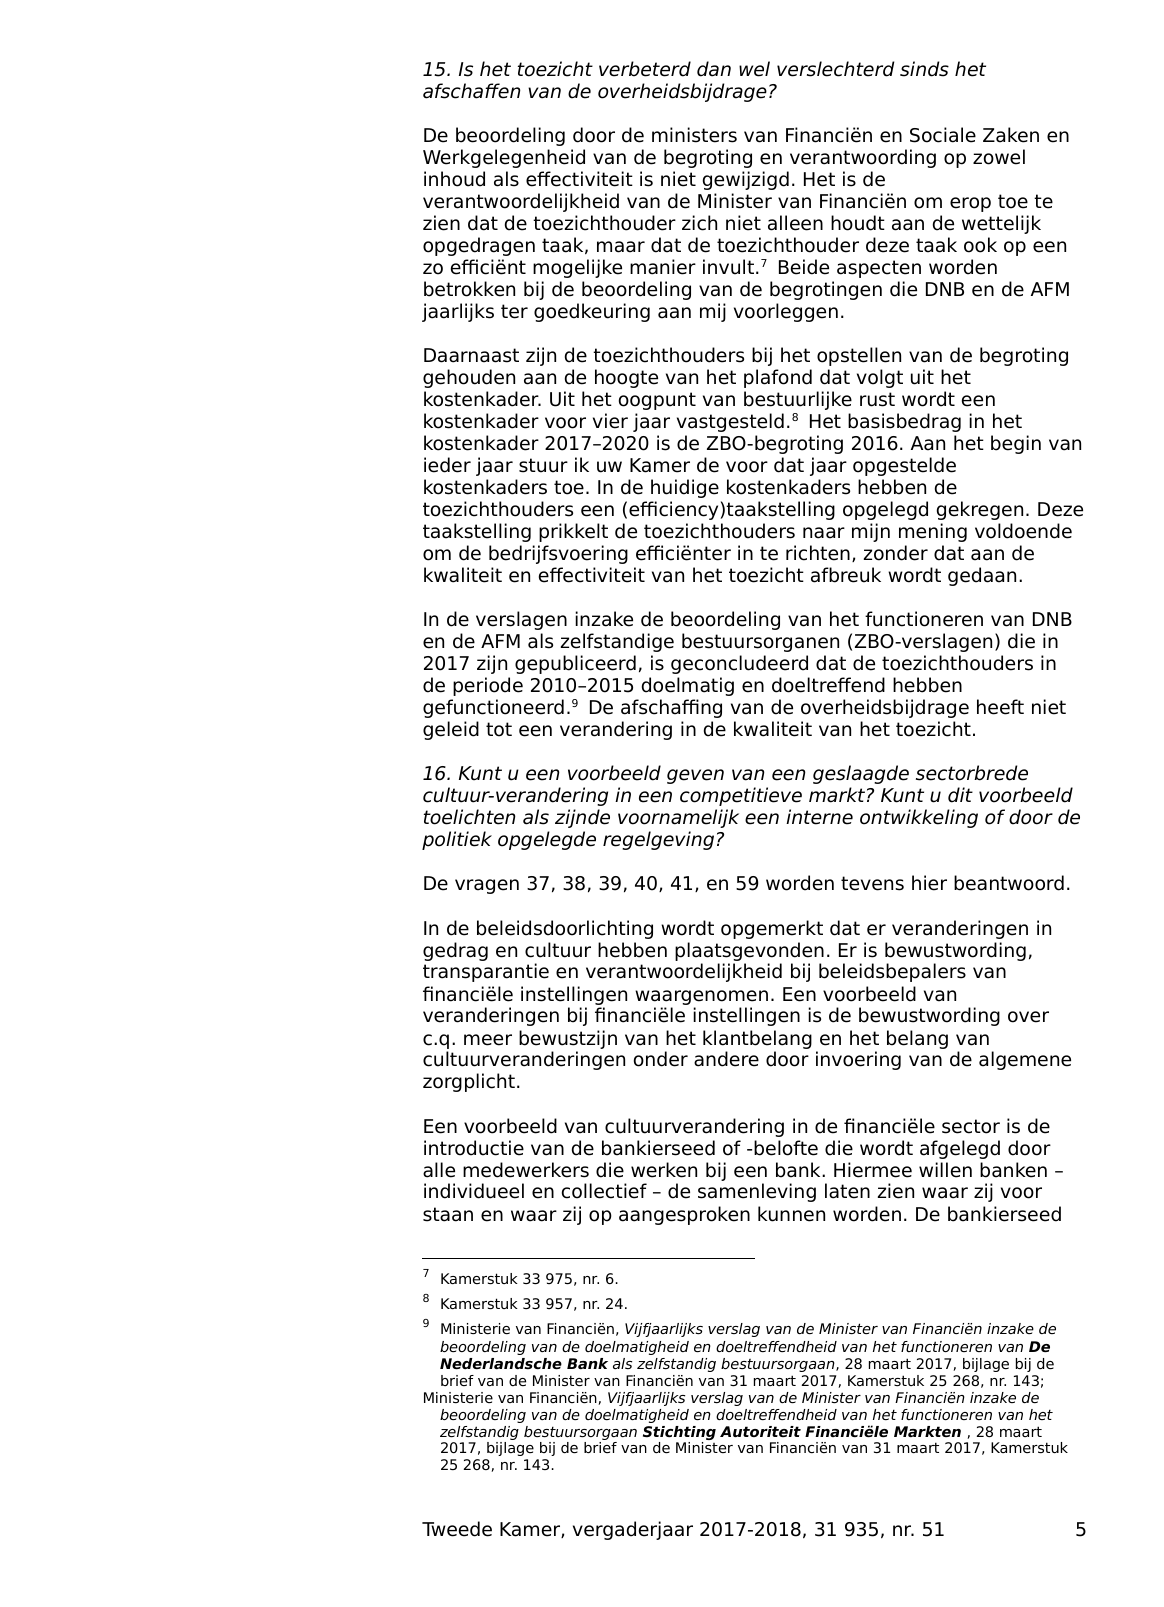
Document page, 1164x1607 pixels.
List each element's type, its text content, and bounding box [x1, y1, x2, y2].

text Ministerie van Financiën, Vijfjaarlijks verslag van de Minister van Financiën inzake de beoordeling van de doelmatigheid en doeltreffendheid van het functioneren van het zelfstandig bestuursorgaan Stichting Autoriteit Financiële Markten , 28 maart 2017, bijlage bij de brief van de Minister van Financiën van 31 maart 2017, Kamerstuk 25 268, nr. 143. [422, 1390, 1087, 1474]
text In de verslagen inzake de beoordeling van het functioneren van DNB en de AFM als zelfstandige bestuursorganen (ZBO-verslagen) die in 2017 zijn gepubliceerd, is geconcludeerd dat de toezichthouders in de periode 2010–2015 doelmatig en doeltreffend hebben gefunctioneerd. De afschaffing van de overheidsbijdrage heeft niet geleid tot een verandering in de kwaliteit van het toezicht. [422, 609, 1087, 741]
text De vragen 37, 38, 39, 40, 41, en 59 worden tevens hier beantwoord. [422, 873, 1087, 895]
subtitle 16. Kunt u een voorbeeld geven van een geslaagde sectorbrede cultuur-verandering in een competitieve markt? Kunt u dit voorbeeld toelichten als zijnde voornamelijk een interne ontwikkeling of door de politiek opgelegde regelgeving? [422, 763, 1087, 851]
text Een voorbeeld van cultuurverandering in de financiële sector is de introductie van de bankierseed of -belofte die wordt afgelegd door alle medewerkers die werken bij een bank. Hiermee willen banken – individueel en collectief – de samenleving laten zien waar zij voor staan en waar zij op aangesproken kunnen worden. De bankierseed [422, 1116, 1087, 1225]
subtitle 15. Is het toezicht verbeterd dan wel verslechterd sinds het afschaffen van de overheidsbijdrage? [422, 59, 1087, 103]
text Kamerstuk 33 957, nr. 24. [422, 1292, 1087, 1314]
text Daarnaast zijn de toezichthouders bij het opstellen van de begroting gehouden aan de hoogte van het plafond dat volgt uit het kostenkader. Uit het oogpunt van bestuurlijke rust wordt een kostenkader voor vier jaar vastgesteld. Het basisbedrag in het kostenkader 2017–2020 is de ZBO-begroting 2016. Aan het begin van ieder jaar stuur ik uw Kamer de voor dat jaar opgestelde kostenkaders toe. In de huidige kostenkaders hebben de toezichthouders een (efficiency)taakstelling opgelegd gekregen. Deze taakstelling prikkelt de toezichthouders naar mijn mening voldoende om de bedrijfsvoering efficiënter in te richten, zonder dat aan de kwaliteit en effectiviteit van het toezicht afbreuk wordt gedaan. [422, 345, 1087, 587]
text Kamerstuk 33 975, nr. 6. [422, 1267, 1087, 1289]
text Ministerie van Financiën, Vijfjaarlijks verslag van de Minister van Financiën inzake de beoordeling van de doelmatigheid en doeltreffendheid van het functioneren van De Nederlandsche Bank als zelfstandig bestuursorgaan, 28 maart 2017, bijlage bij de brief van de Minister van Financiën van 31 maart 2017, Kamerstuk 25 268, nr. 143; [422, 1317, 1087, 1390]
text De beoordeling door de ministers van Financiën en Sociale Zaken en Werkgelegenheid van de begroting en verantwoording op zowel inhoud als effectiviteit is niet gewijzigd. Het is de verantwoordelijkheid van de Minister van Financiën om erop toe te zien dat de toezichthouder zich niet alleen houdt aan de wettelijk opgedragen taak, maar dat de toezichthouder deze taak ook op een zo efficiënt mogelijke manier invult. Beide aspecten worden betrokken bij de beoordeling van de begrotingen die DNB en de AFM jaarlijks ter goedkeuring aan mij voorleggen. [422, 125, 1087, 323]
text In de beleidsdoorlichting wordt opgemerkt dat er veranderingen in gedrag en cultuur hebben plaatsgevonden. Er is bewustwording, transparantie en verantwoordelijkheid bij beleidsbepalers van financiële instellingen waargenomen. Een voorbeeld van veranderingen bij financiële instellingen is de bewustwording over c.q. meer bewustzijn van het klantbelang en het belang van cultuurveranderingen onder andere door invoering van de algemene zorgplicht. [422, 917, 1087, 1093]
